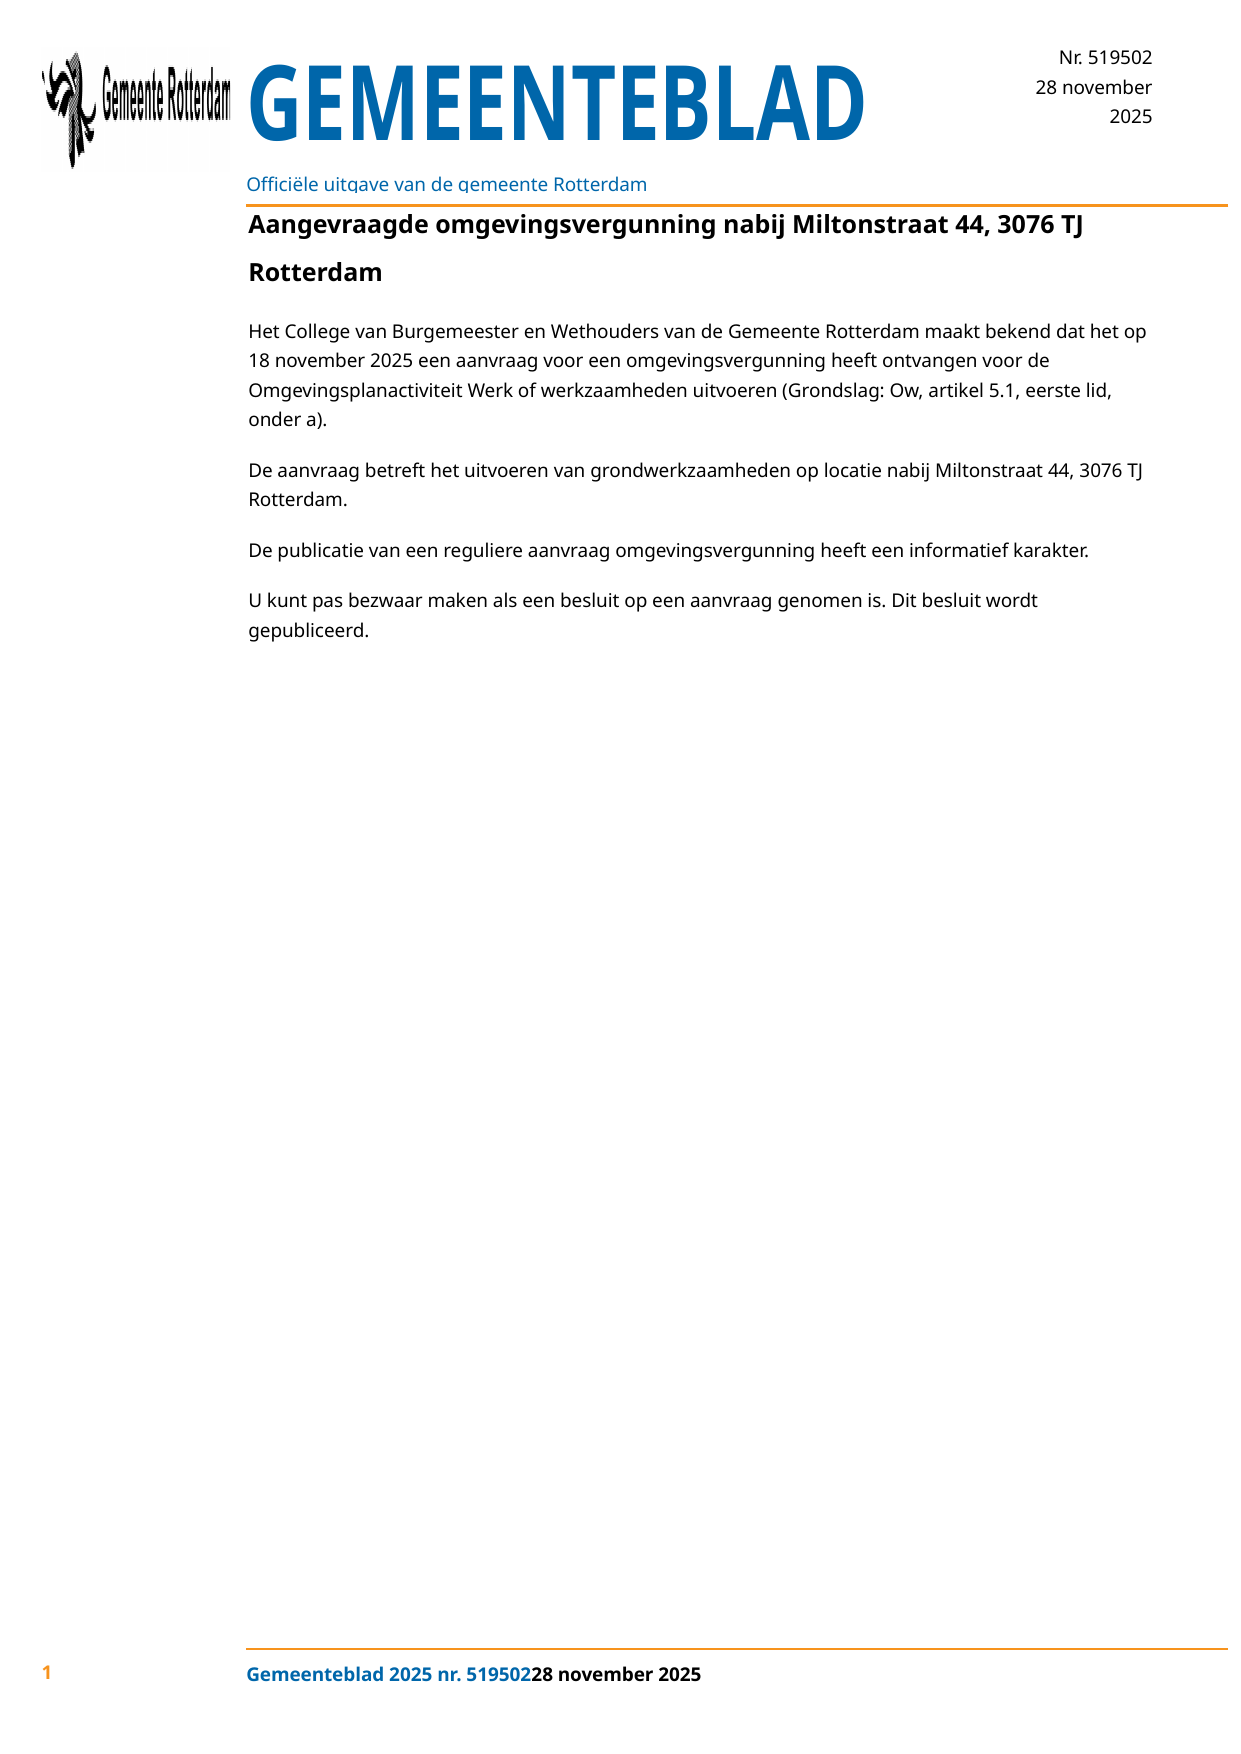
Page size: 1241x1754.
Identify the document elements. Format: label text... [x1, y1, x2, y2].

picture [41, 47, 231, 172]
text De aanvraag betreft het uitvoeren van grondwerkzaamheden op locatie nabij Miltonstraat 44, 3076 TJ Rotterdam. [248, 457, 1152, 512]
text De publicatie van een reguliere aanvraag omgevingsvergunning heeft een informatief karakter. [248, 537, 1152, 563]
text U kunt pas bezwaar maken als een besluit op een aanvraag genomen is. Dit besluit wordt gepubliceerd. [248, 587, 1152, 643]
text Aangevraagde omgevingsvergunning nabij Miltonstraat 44, 3076 TJ Rotterdam [248, 207, 1152, 288]
text Het College van Burgemeester en Wethouders van de Gemeente Rotterdam maakt bekend dat het op 18 november 2025 een aanvraag voor een omgevingsvergunning heeft ontvangen voor de Omgevingsplanactiviteit Werk of werkzaamheden uitvoeren (Grondslag: Ow, artikel 5.1, eerste lid, onder a). [248, 318, 1152, 432]
